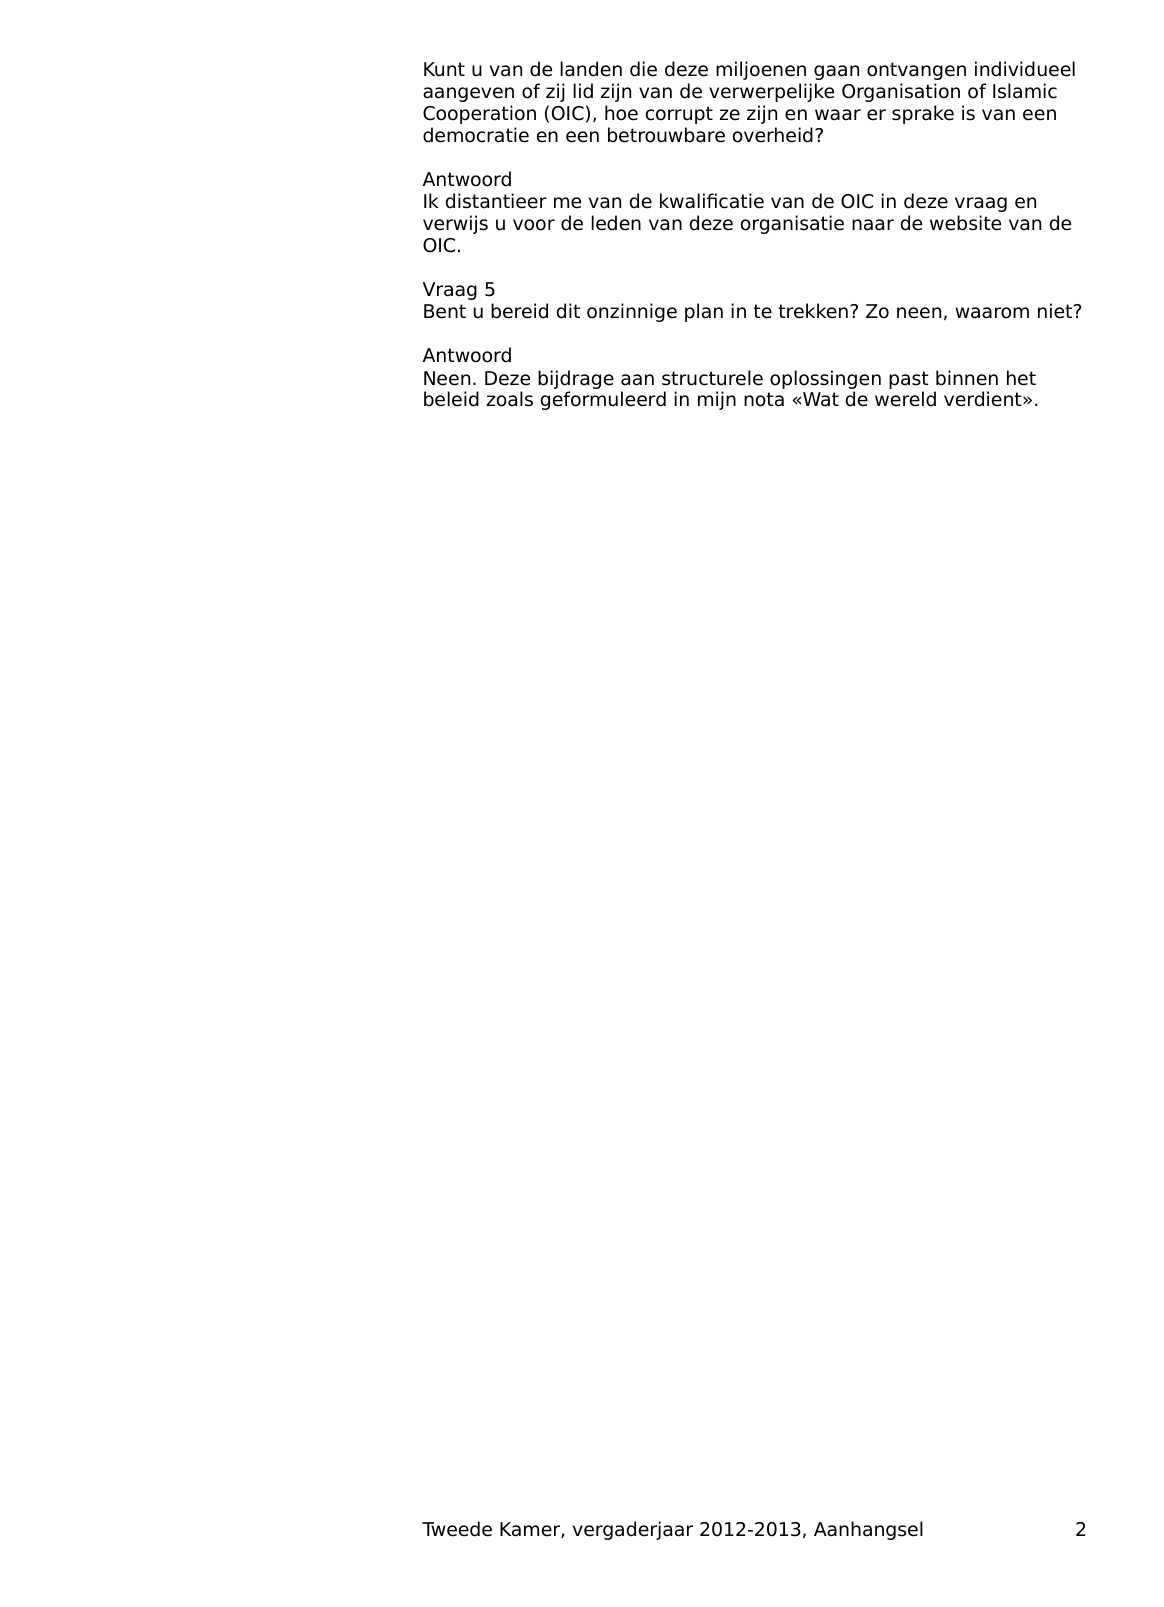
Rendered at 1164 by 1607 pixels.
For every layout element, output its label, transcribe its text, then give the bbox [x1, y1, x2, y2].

text Ik distantieer me van de kwalificatie van de OIC in deze vraag en verwijs u voor de leden van deze organisatie naar de website van de OIC. [422, 191, 1087, 257]
text Antwoord [422, 345, 1087, 367]
text Kunt u van de landen die deze miljoenen gaan ontvangen individueel aangeven of zij lid zijn van de verwerpelijke Organisation of Islamic Cooperation (OIC), hoe corrupt ze zijn en waar er sprake is van een democratie en een betrouwbare overheid? [422, 59, 1087, 147]
text Neen. Deze bijdrage aan structurele oplossingen past binnen het beleid zoals geformuleerd in mijn nota «Wat de wereld verdient». [422, 367, 1087, 411]
text Bent u bereid dit onzinnige plan in te trekken? Zo neen, waarom niet? [422, 301, 1087, 323]
text Antwoord [422, 169, 1087, 191]
text Vraag 5 [422, 279, 1087, 301]
